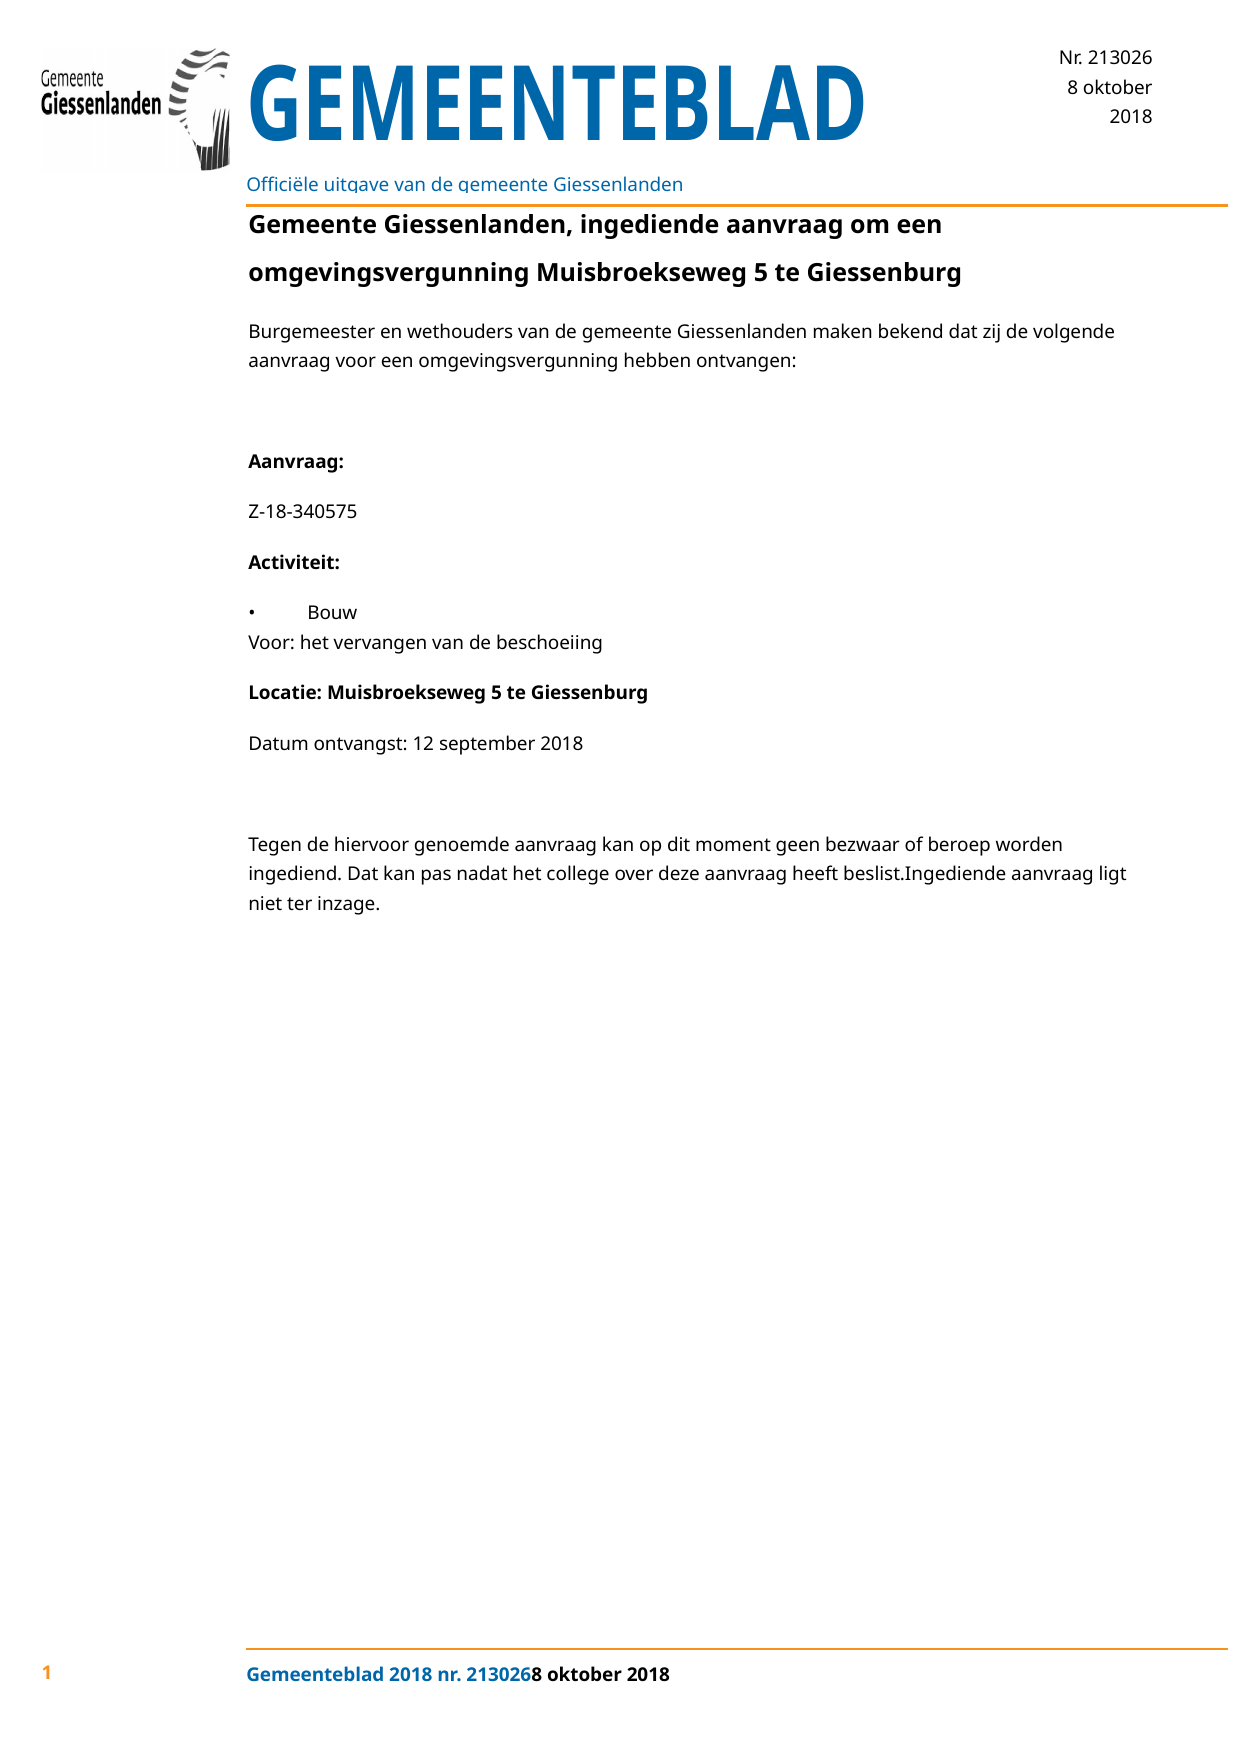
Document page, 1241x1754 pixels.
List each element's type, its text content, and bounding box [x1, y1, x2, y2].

list Bouw [248, 599, 1152, 625]
text Datum ontvangst: 12 september 2018 [248, 730, 1152, 756]
text Locatie: Muisbroekseweg 5 te Giessenburg [248, 679, 1152, 705]
text Voor: het vervangen van de beschoeiing [248, 629, 1152, 655]
text Tegen de hiervoor genoemde aanvraag kan op dit moment geen bezwaar of beroep worden ingediend. Dat kan pas nadat het college over deze aanvraag heeft beslist.Ingediende aanvraag ligt niet ter inzage. [248, 831, 1152, 916]
picture [41, 47, 231, 172]
text Activiteit: [248, 549, 1152, 575]
text Z-18-340575 [248, 499, 1152, 524]
text Gemeente Giessenlanden, ingediende aanvraag om een omgevingsvergunning Muisbroekseweg 5 te Giessenburg [248, 207, 1152, 288]
text Aanvraag: [248, 448, 1152, 474]
text Burgemeester en wethouders van de gemeente Giessenlanden maken bekend dat zij de volgende aanvraag voor een omgevingsvergunning hebben ontvangen: [248, 318, 1152, 373]
